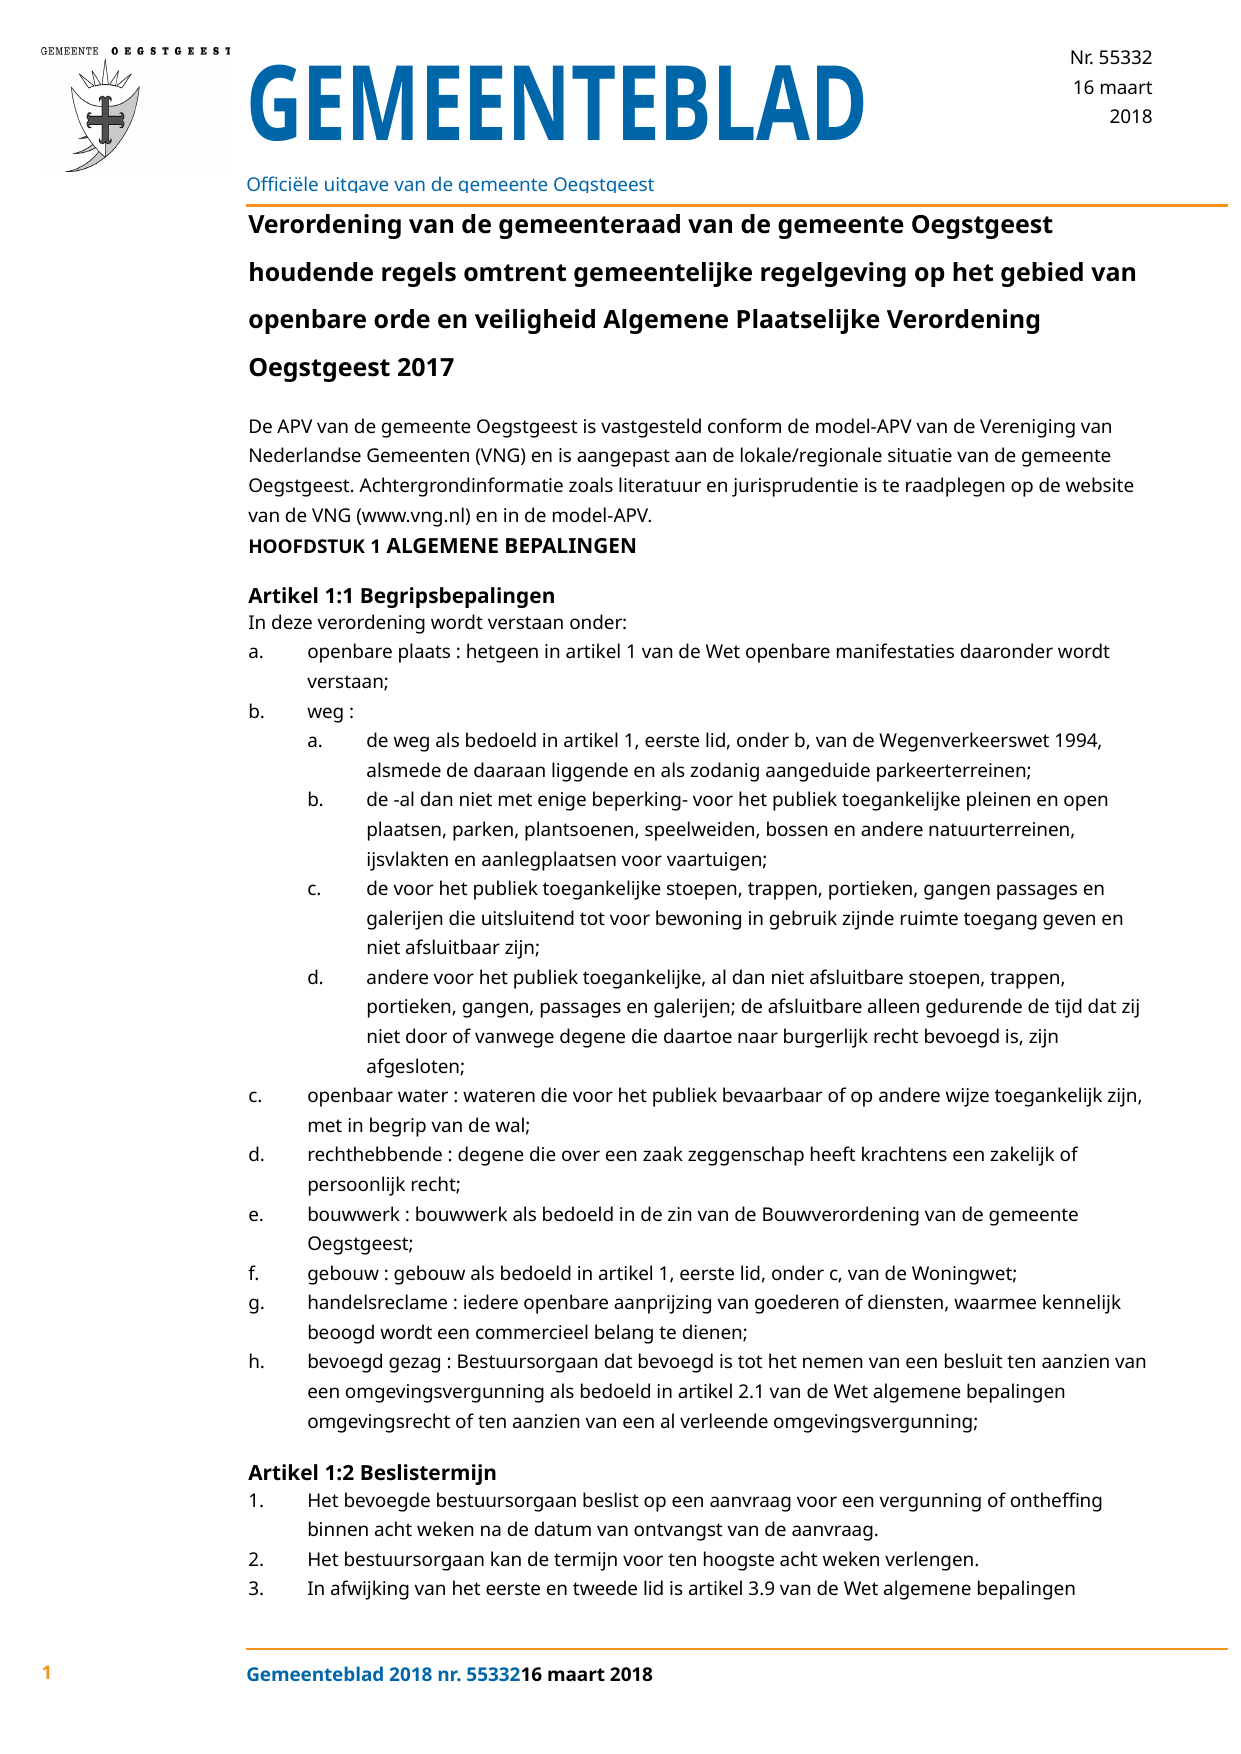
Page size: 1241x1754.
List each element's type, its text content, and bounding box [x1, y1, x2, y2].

list andere voor het publiek toegankelijke, al dan niet afsluitbare stoepen, trappen, portieken, gangen, passages en galerijen; de afsluitbare alleen gedurende de tijd dat zij niet door of vanwege degene die daartoe naar burgerlijk recht bevoegd is, zijn afgesloten; [307, 964, 1152, 1079]
list de weg als bedoeld in artikel 1, eerste lid, onder b, van de Wegenverkeerswet 1994, alsmede de daaraan liggende en als zodanig aangeduide parkeerterreinen; [307, 727, 1152, 783]
list In afwijking van het eerste en tweede lid is artikel 3.9 van de Wet algemene bepalingen [248, 1576, 1152, 1601]
picture [41, 47, 231, 172]
list handelsreclame : iedere openbare aanprijzing van goederen of diensten, waarmee kennelijk beoogd wordt een commercieel belang te dienen; [248, 1289, 1152, 1345]
text Verordening van de gemeenteraad van de gemeente Oegstgeest houdende regels omtrent gemeentelijke regelgeving op het gebied van openbare orde en veiligheid Algemene Plaatselijke Verordening Oegstgeest 2017 [248, 207, 1152, 384]
list de -al dan niet met enige beperking- voor het publiek toegankelijke pleinen en open plaatsen, parken, plantsoenen, speelweiden, bossen en andere natuurterreinen, ijsvlakten en aanlegplaatsen voor vaartuigen; [307, 787, 1152, 872]
list weg : [248, 698, 1152, 724]
list Het bestuursorgaan kan de termijn voor ten hoogste acht weken verlengen. [248, 1546, 1152, 1572]
list openbaar water : wateren die voor het publiek bevaarbaar of op andere wijze toegankelijk zijn, met in begrip van de wal; [248, 1082, 1152, 1138]
list openbare plaats : hetgeen in artikel 1 van de Wet openbare manifestaties daaronder wordt verstaan; [248, 639, 1152, 694]
text HOOFDSTUK 1 ALGEMENE BEPALINGEN [248, 531, 1152, 560]
list Het bevoegde bestuursorgaan beslist op een aanvraag voor een vergunning of ontheffing binnen acht weken na de datum van ontvangst van de aanvraag. [248, 1487, 1152, 1542]
list bevoegd gezag : Bestuursorgaan dat bevoegd is tot het nemen van een besluit ten aanzien van een omgevingsvergunning als bedoeld in artikel 2.1 van de Wet algemene bepalingen omgevingsrecht of ten aanzien van een al verleende omgevingsvergunning; [248, 1349, 1152, 1434]
list de voor het publiek toegankelijke stoepen, trappen, portieken, gangen passages en galerijen die uitsluitend tot voor bewoning in gebruik zijnde ruimte toegang geven en niet afsluitbaar zijn; [307, 875, 1152, 960]
text Artikel 1:1 Begripsbepalingen [248, 581, 1152, 609]
text In deze verordening wordt verstaan onder: [248, 609, 1152, 635]
list rechthebbende : degene die over een zaak zeggenschap heeft krachtens een zakelijk of persoonlijk recht; [248, 1142, 1152, 1197]
list bouwwerk : bouwwerk als bedoeld in de zin van de Bouwverordening van de gemeente Oegstgeest; [248, 1201, 1152, 1256]
text Artikel 1:2 Beslistermijn [248, 1458, 1152, 1487]
text De APV van de gemeente Oegstgeest is vastgesteld conform de model-APV van de Vereniging van Nederlandse Gemeenten (VNG) en is aangepast aan de lokale/regionale situatie van de gemeente Oegstgeest. Achtergrondinformatie zoals literatuur en jurisprudentie is te raadplegen op de website van de VNG (www.vng.nl) en in de model-APV. [248, 413, 1152, 528]
list gebouw : gebouw als bedoeld in artikel 1, eerste lid, onder c, van de Woningwet; [248, 1260, 1152, 1286]
